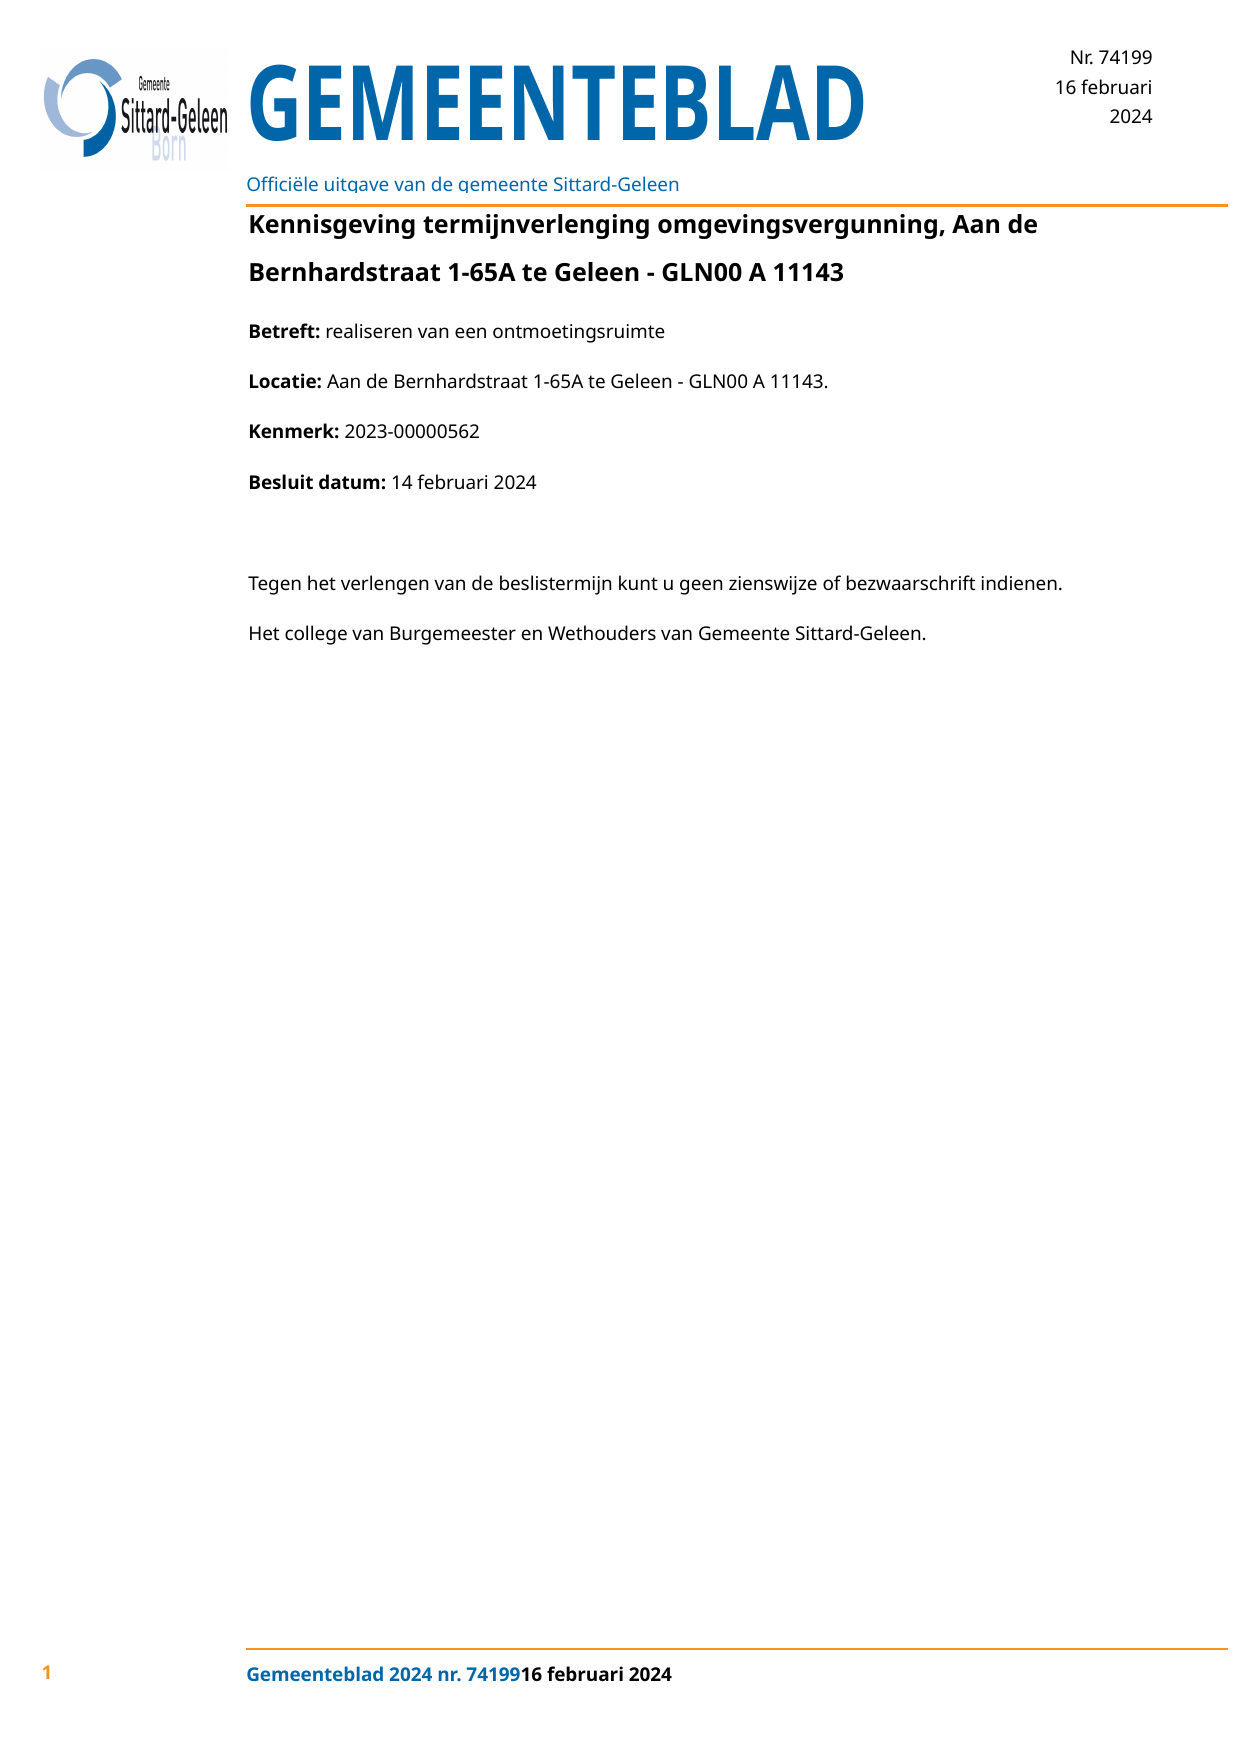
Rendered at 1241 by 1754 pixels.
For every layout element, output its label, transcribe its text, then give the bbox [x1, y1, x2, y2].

text Besluit datum: 14 februari 2024 [248, 469, 1152, 495]
text Tegen het verlengen van de beslistermijn kunt u geen zienswijze of bezwaarschrift indienen. [248, 570, 1152, 596]
picture [41, 47, 231, 172]
text Het college van Burgemeester en Wethouders van Gemeente Sittard-Geleen. [248, 620, 1152, 646]
text Locatie: Aan de Bernhardstraat 1-65A te Geleen - GLN00 A 11143. [248, 368, 1152, 394]
text Kenmerk: 2023-00000562 [248, 419, 1152, 444]
text Betreft: realiseren van een ontmoetingsruimte [248, 318, 1152, 344]
text Kennisgeving termijnverlenging omgevingsvergunning, Aan de Bernhardstraat 1-65A te Geleen - GLN00 A 11143 [248, 207, 1152, 288]
